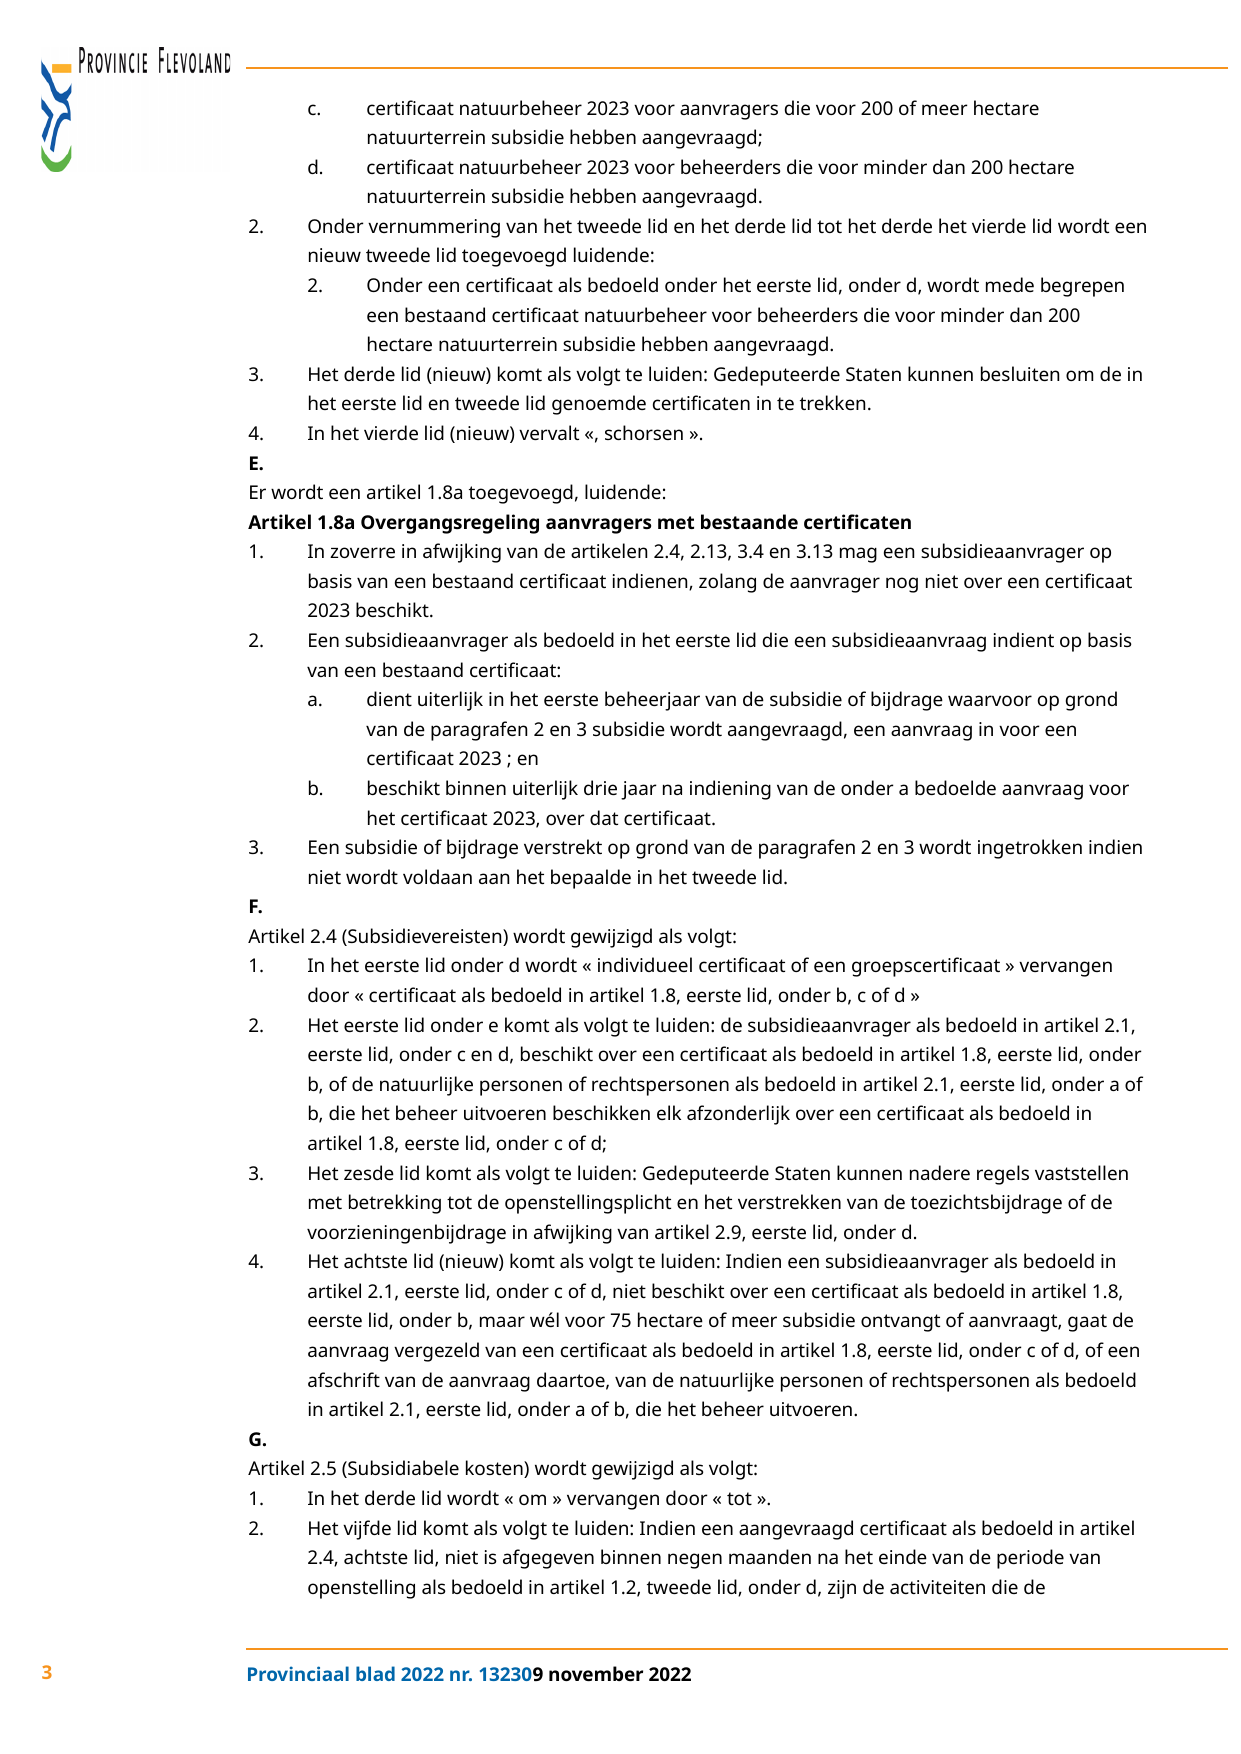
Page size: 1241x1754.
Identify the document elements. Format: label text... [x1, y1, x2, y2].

list Het achtste lid (nieuw) komt als volgt te luiden: Indien een subsidieaanvrager als bedoeld in artikel 2.1, eerste lid, onder c of d, niet beschikt over een certificaat als bedoeld in artikel 1.8, eerste lid, onder b, maar wél voor 75 hectare of meer subsidie ontvangt of aanvraagt, gaat de aanvraag vergezeld van een certificaat als bedoeld in artikel 1.8, eerste lid, onder c of d, of een afschrift van de aanvraag daartoe, van de natuurlijke personen of rechtspersonen als bedoeld in artikel 2.1, eerste lid, onder a of b, die het beheer uitvoeren. [248, 1248, 1152, 1422]
list Onder vernummering van het tweede lid en het derde lid tot het derde het vierde lid wordt een nieuw tweede lid toegevoegd luidende: [248, 213, 1152, 268]
list Onder een certificaat als bedoeld onder het eerste lid, onder d, wordt mede begrepen een bestaand certificaat natuurbeheer voor beheerders die voor minder dan 200 hectare natuurterrein subsidie hebben aangevraagd. [307, 272, 1152, 357]
list Een subsidie of bijdrage verstrekt op grond van de paragrafen 2 en 3 wordt ingetrokken indien niet wordt voldaan aan het bepaalde in het tweede lid. [248, 834, 1152, 890]
list certificaat natuurbeheer 2023 voor aanvragers die voor 200 of meer hectare natuurterrein subsidie hebben aangevraagd; [307, 95, 1152, 150]
list Het vijfde lid komt als volgt te luiden: Indien een aangevraagd certificaat als bedoeld in artikel 2.4, achtste lid, niet is afgegeven binnen negen maanden na het einde van de periode van openstelling als bedoeld in artikel 1.2, tweede lid, onder d, zijn de activiteiten die de [248, 1515, 1152, 1600]
text Artikel 2.5 (Subsidiabele kosten) wordt gewijzigd als volgt: [248, 1456, 1152, 1481]
list In het vierde lid (nieuw) vervalt «, schorsen ». [248, 420, 1152, 446]
list Het derde lid (nieuw) komt als volgt te luiden: Gedeputeerde Staten kunnen besluiten om de in het eerste lid en tweede lid genoemde certificaten in te trekken. [248, 361, 1152, 416]
text Artikel 2.4 (Subsidievereisten) wordt gewijzigd als volgt: [248, 923, 1152, 949]
list In het derde lid wordt « om » vervangen door « tot ». [248, 1485, 1152, 1511]
list In het eerste lid onder d wordt « individueel certificaat of een groepscertificaat » vervangen door « certificaat als bedoeld in artikel 1.8, eerste lid, onder b, c of d » [248, 953, 1152, 1008]
picture [41, 47, 231, 172]
list In zoverre in afwijking van de artikelen 2.4, 2.13, 3.4 en 3.13 mag een subsidieaanvrager op basis van een bestaand certificaat indienen, zolang de aanvrager nog niet over een certificaat 2023 beschikt. [248, 538, 1152, 623]
text F. [248, 893, 1152, 919]
text E. [248, 450, 1152, 476]
list Het zesde lid komt als volgt te luiden: Gedeputeerde Staten kunnen nadere regels vaststellen met betrekking tot de openstellingsplicht en het verstrekken van de toezichtsbijdrage of de voorzieningenbijdrage in afwijking van artikel 2.9, eerste lid, onder d. [248, 1160, 1152, 1245]
list dient uiterlijk in het eerste beheerjaar van de subsidie of bijdrage waarvoor op grond van de paragrafen 2 en 3 subsidie wordt aangevraagd, een aanvraag in voor een certificaat 2023 ; en [307, 686, 1152, 771]
text Er wordt een artikel 1.8a toegevoegd, luidende: [248, 479, 1152, 505]
text G. [248, 1426, 1152, 1452]
list certificaat natuurbeheer 2023 voor beheerders die voor minder dan 200 hectare natuurterrein subsidie hebben aangevraagd. [307, 154, 1152, 209]
list beschikt binnen uiterlijk drie jaar na indiening van de onder a bedoelde aanvraag voor het certificaat 2023, over dat certificaat. [307, 775, 1152, 831]
list Het eerste lid onder e komt als volgt te luiden: de subsidieaanvrager als bedoeld in artikel 2.1, eerste lid, onder c en d, beschikt over een certificaat als bedoeld in artikel 1.8, eerste lid, onder b, of de natuurlijke personen of rechtspersonen als bedoeld in artikel 2.1, eerste lid, onder a of b, die het beheer uitvoeren beschikken elk afzonderlijk over een certificaat als bedoeld in artikel 1.8, eerste lid, onder c of d; [248, 1012, 1152, 1156]
text Artikel 1.8a Overgangsregeling aanvragers met bestaande certificaten [248, 509, 1152, 535]
list Een subsidieaanvrager als bedoeld in het eerste lid die een subsidieaanvraag indient op basis van een bestaand certificaat: [248, 627, 1152, 683]
